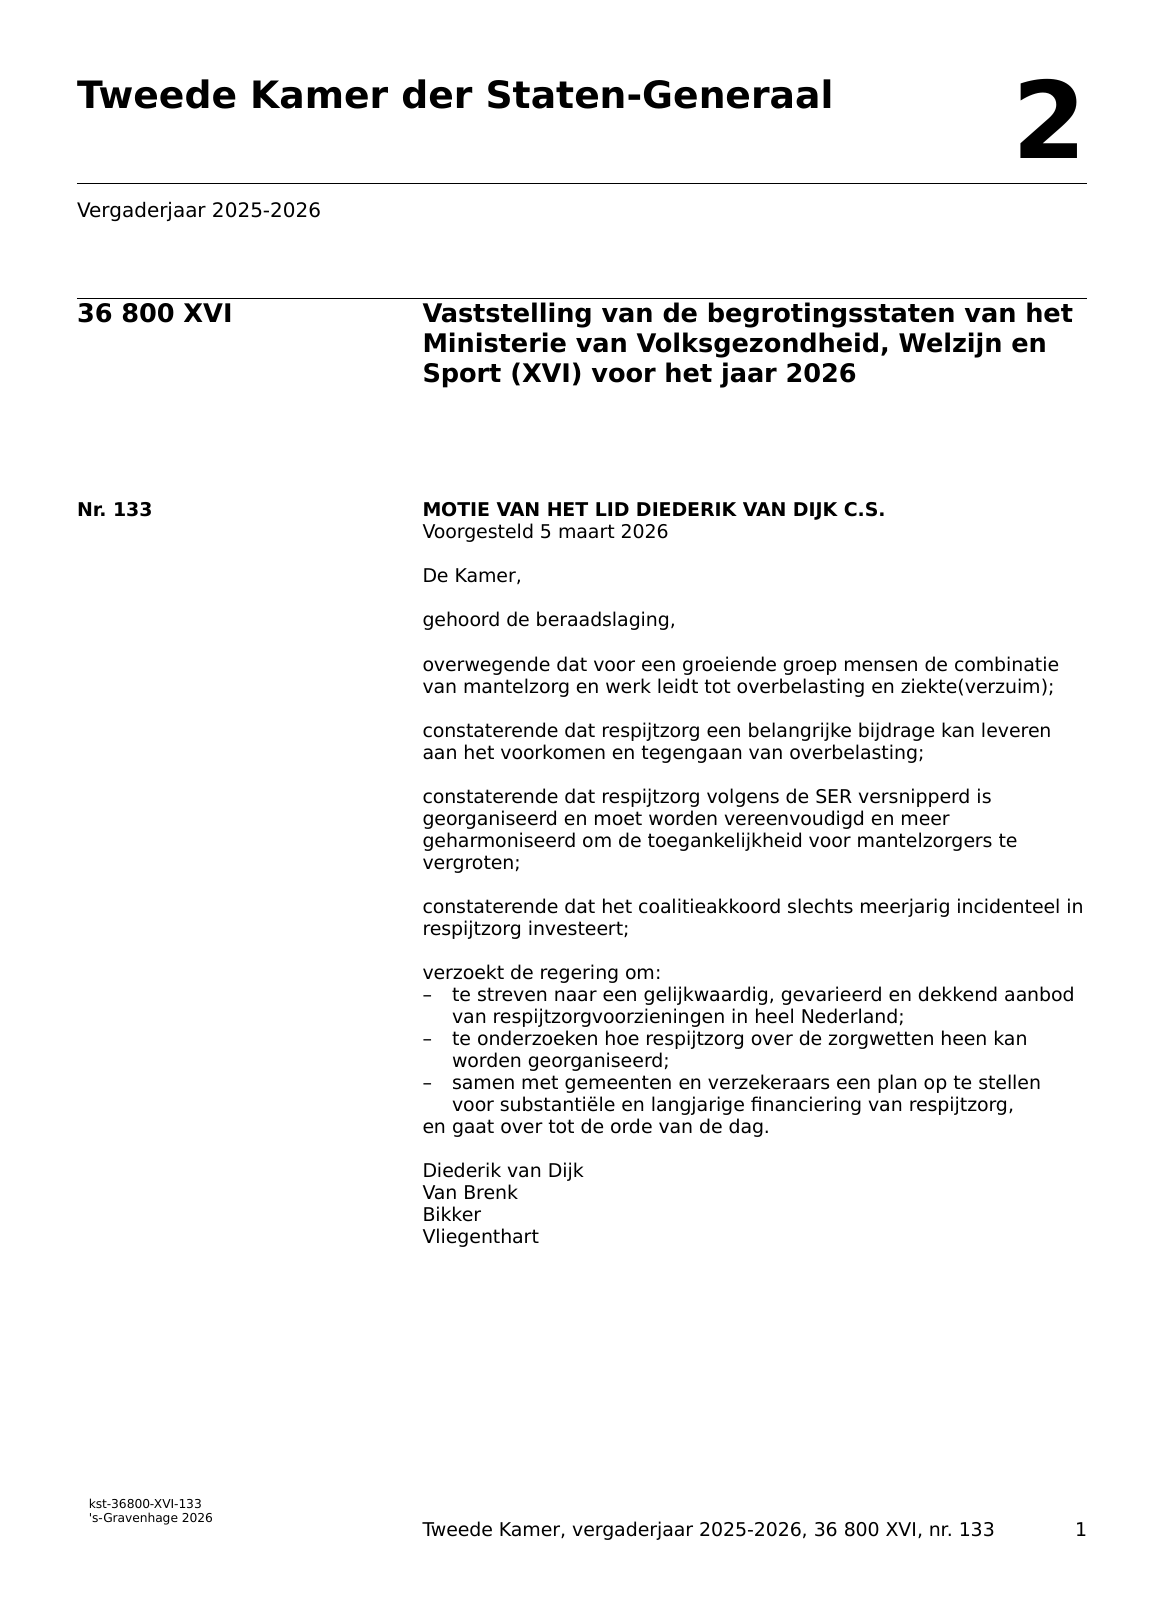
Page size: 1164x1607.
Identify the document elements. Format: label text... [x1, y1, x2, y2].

table_header Tweede Kamer der Staten-Generaal [77, 59, 886, 183]
text constaterende dat het coalitieakkoord slechts meerjarig incidenteel in respijtzorg investeert; [422, 896, 1087, 940]
text constaterende dat respijtzorg een belangrijke bijdrage kan leveren aan het voorkomen en tegengaan van overbelasting; [422, 720, 1087, 764]
text constaterende dat respijtzorg volgens de SER versnipperd is georganiseerd en moet worden vereenvoudigd en meer geharmoniseerd om de toegankelijkheid voor mantelzorgers te vergroten; [422, 786, 1087, 874]
table_header 2 [886, 59, 1087, 183]
text De Kamer, [422, 565, 1087, 587]
text – te onderzoeken hoe respijtzorg over de zorgwetten heen kan worden georganiseerd; [422, 1028, 1087, 1072]
table_cell Vergaderjaar 2025-2026 [77, 184, 1087, 298]
text gehoord de beraadslaging, [422, 609, 1087, 631]
text – samen met gemeenten en verzekeraars een plan op te stellen voor substantiële en langjarige financiering van respijtzorg, [422, 1072, 1087, 1116]
text – te streven naar een gelijkwaardig, gevarieerd en dekkend aanbod van respijtzorgvoorzieningen in heel Nederland; [422, 984, 1087, 1028]
text Diederik van Dijk [422, 1160, 1087, 1182]
text kst-36800-XVI-133 [88, 1497, 323, 1511]
text Voorgesteld 5 maart 2026 [422, 521, 1087, 543]
text verzoekt de regering om: [422, 962, 1087, 984]
text en gaat over tot de orde van de dag. [422, 1116, 1087, 1138]
text Van Brenk [422, 1182, 1087, 1204]
text Vliegenthart [422, 1226, 1087, 1248]
text Bikker [422, 1204, 1087, 1226]
subtitle 36 800 XVI Vaststelling van de begrotingsstaten van het Ministerie van Volksgezondheid, Welzijn en Sport (XVI) voor het jaar 2026 [77, 299, 1087, 388]
text 's-Gravenhage 2026 [88, 1511, 323, 1525]
subtitle Nr. 133 MOTIE VAN HET LID DIEDERIK VAN DIJK C.S. [77, 499, 1087, 521]
text overwegende dat voor een groeiende groep mensen de combinatie van mantelzorg en werk leidt tot overbelasting en ziekte(verzuim); [422, 653, 1087, 697]
